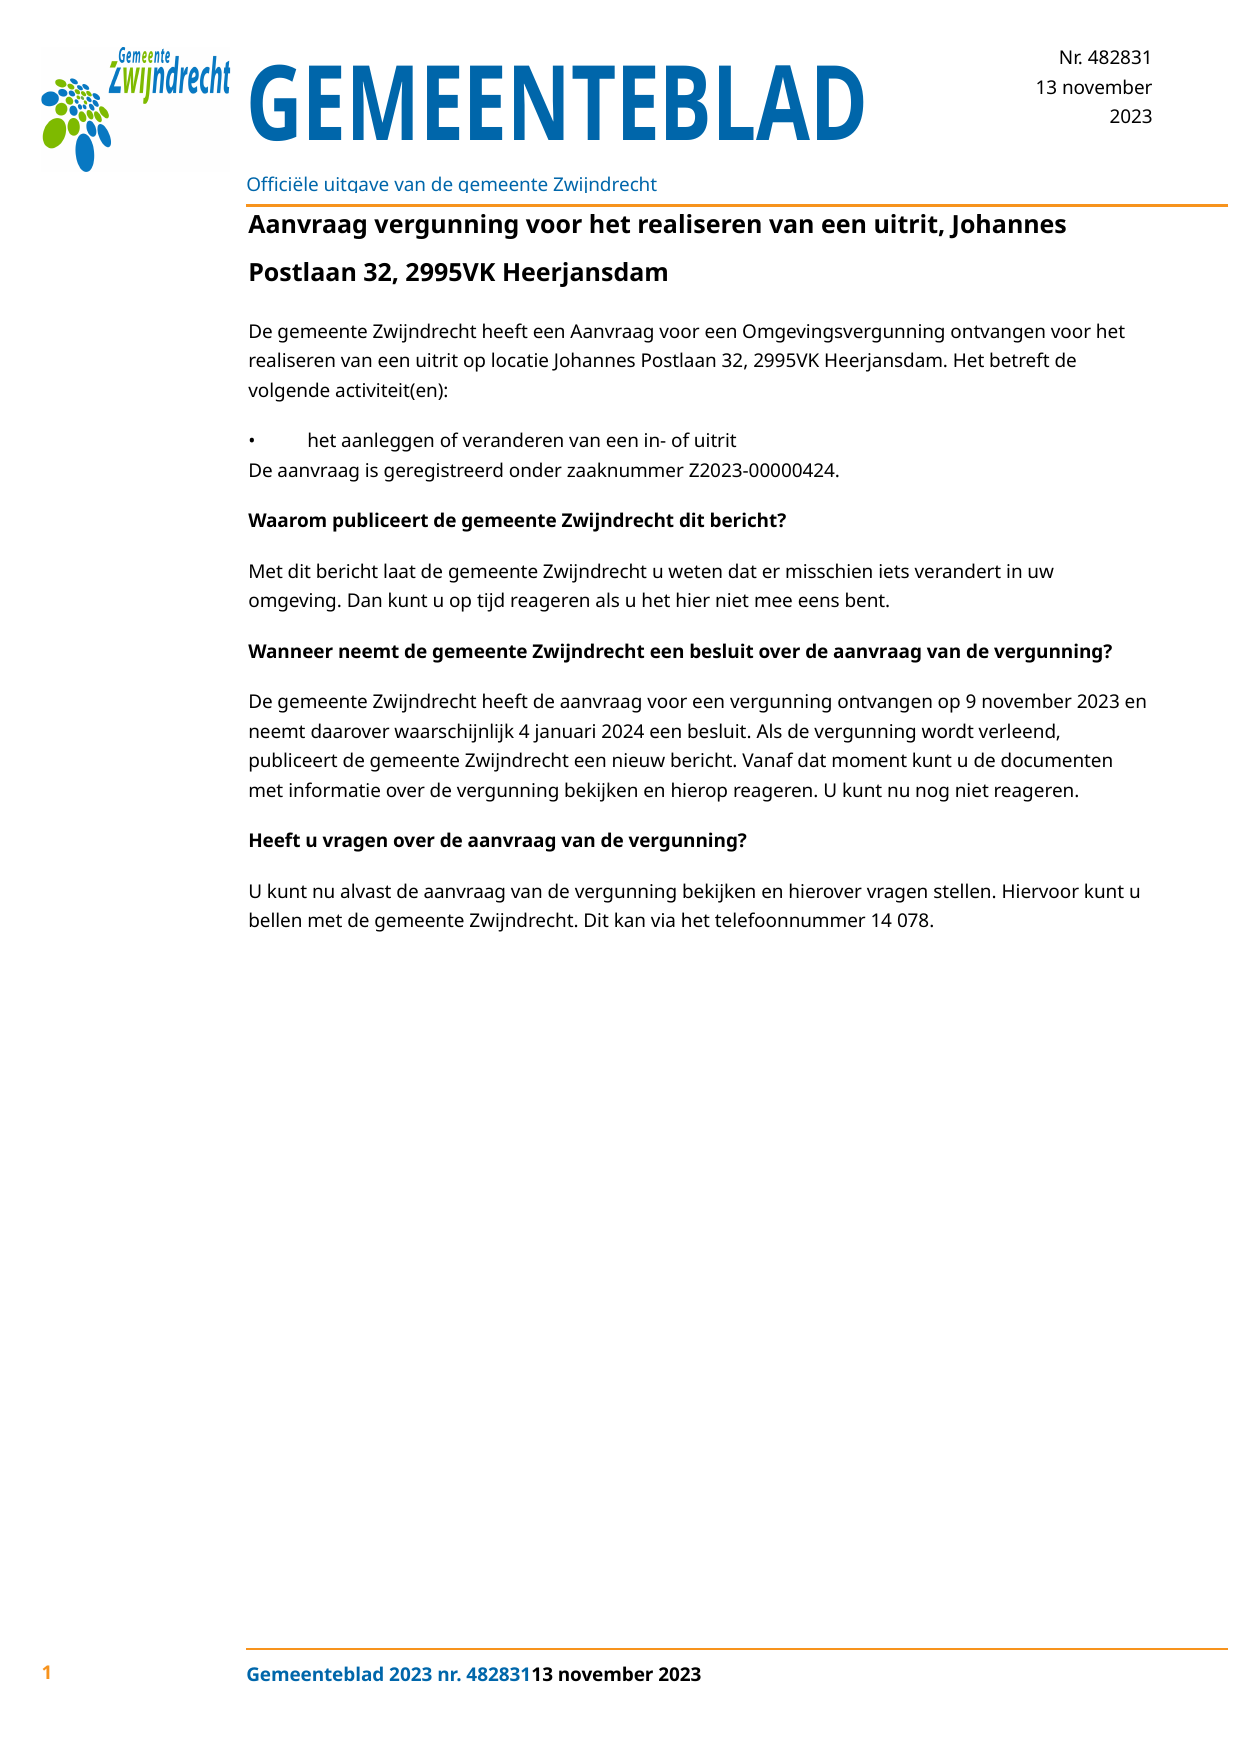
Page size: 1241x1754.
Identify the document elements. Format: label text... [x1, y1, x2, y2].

text U kunt nu alvast de aanvraag van de vergunning bekijken en hierover vragen stellen. Hiervoor kunt u bellen met de gemeente Zwijndrecht. Dit kan via het telefoonnummer 14 078. [248, 878, 1152, 933]
text Waarom publiceert de gemeente Zwijndrecht dit bericht? [248, 507, 1152, 533]
text De gemeente Zwijndrecht heeft een Aanvraag voor een Omgevingsvergunning ontvangen voor het realiseren van een uitrit op locatie Johannes Postlaan 32, 2995VK Heerjansdam. Het betreft de volgende activiteit(en): [248, 318, 1152, 403]
picture [41, 47, 231, 172]
list het aanleggen of veranderen van een in- of uitrit [248, 427, 1152, 453]
text Met dit bericht laat de gemeente Zwijndrecht u weten dat er misschien iets verandert in uw omgeving. Dan kunt u op tijd reageren als u het hier niet mee eens bent. [248, 558, 1152, 613]
text Wanneer neemt de gemeente Zwijndrecht een besluit over de aanvraag van de vergunning? [248, 638, 1152, 664]
text De aanvraag is geregistreerd onder zaaknummer Z2023-00000424. [248, 457, 1152, 483]
text Heeft u vragen over de aanvraag van de vergunning? [248, 827, 1152, 853]
text Aanvraag vergunning voor het realiseren van een uitrit, Johannes Postlaan 32, 2995VK Heerjansdam [248, 207, 1152, 288]
text De gemeente Zwijndrecht heeft de aanvraag voor een vergunning ontvangen op 9 november 2023 en neemt daarover waarschijnlijk 4 januari 2024 een besluit. Als de vergunning wordt verleend, publiceert de gemeente Zwijndrecht een nieuw bericht. Vanaf dat moment kunt u de documenten met informatie over de vergunning bekijken en hierop reageren. U kunt nu nog niet reageren. [248, 688, 1152, 803]
